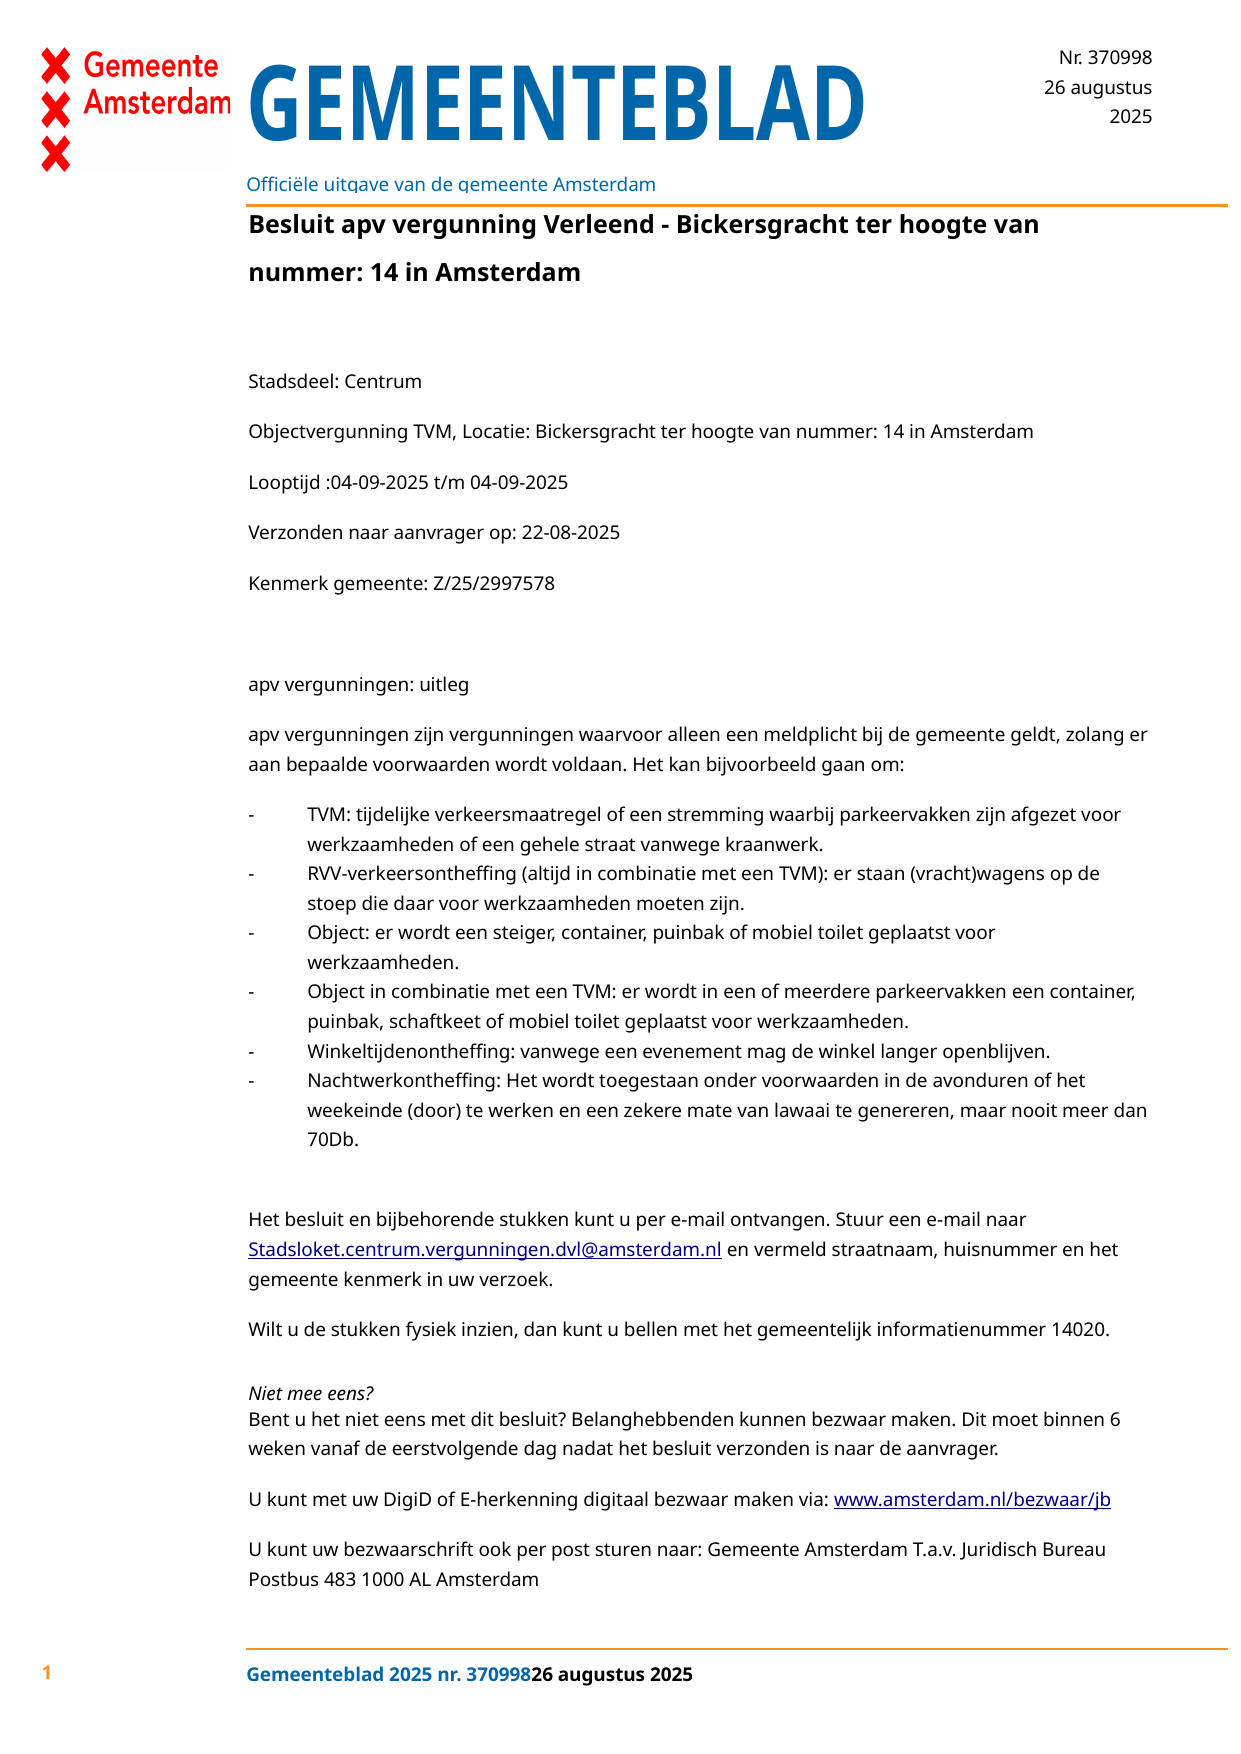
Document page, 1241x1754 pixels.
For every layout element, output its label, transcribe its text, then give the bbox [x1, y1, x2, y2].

text apv vergunningen: uitleg [248, 671, 1152, 697]
text Stadsdeel: Centrum [248, 368, 1152, 394]
text Besluit apv vergunning Verleend - Bickersgracht ter hoogte van nummer: 14 in Amsterdam [248, 207, 1152, 288]
text Het besluit en bijbehorende stukken kunt u per e-mail ontvangen. Stuur een e-mail naar Stadsloket.centrum.vergunningen.dvl@amsterdam.nl en vermeld straatnaam, huisnummer en het gemeente kenmerk in uw verzoek. [248, 1207, 1152, 1292]
list TVM: tijdelijke verkeersmaatregel of een stremming waarbij parkeervakken zijn afgezet voor werkzaamheden of een gehele straat vanwege kraanwerk. [248, 801, 1152, 857]
text Objectvergunning TVM, Locatie: Bickersgracht ter hoogte van nummer: 14 in Amsterdam [248, 419, 1152, 444]
list Winkeltijdenontheffing: vanwege een evenement mag de winkel langer openblijven. [248, 1038, 1152, 1064]
text apv vergunningen zijn vergunningen waarvoor alleen een meldplicht bij de gemeente geldt, zolang er aan bepaalde voorwaarden wordt voldaan. Het kan bijvoorbeeld gaan om: [248, 721, 1152, 777]
text Kenmerk gemeente: Z/25/2997578 [248, 570, 1152, 596]
text Looptijd :04-09-2025 t/m 04-09-2025 [248, 469, 1152, 495]
text Wilt u de stukken fysiek inzien, dan kunt u bellen met het gemeentelijk informatienummer 14020. [248, 1316, 1152, 1342]
list Object: er wordt een steiger, container, puinbak of mobiel toilet geplaatst voor werkzaamheden. [248, 919, 1152, 975]
list Nachtwerkontheffing: Het wordt toegestaan onder voorwaarden in de avonduren of het weekeinde (door) te werken en een zekere mate van lawaai te genereren, maar nooit meer dan 70Db. [248, 1067, 1152, 1152]
text U kunt met uw DigiD of E-herkenning digitaal bezwaar maken via: www.amsterdam.nl/bezwaar/jb [248, 1486, 1152, 1512]
text Verzonden naar aanvrager op: 22-08-2025 [248, 519, 1152, 545]
text U kunt uw bezwaarschrift ook per post sturen naar: Gemeente Amsterdam T.a.v. Juridisch Bureau Postbus 483 1000 AL Amsterdam [248, 1536, 1152, 1592]
text Bent u het niet eens met dit besluit? Belanghebbenden kunnen bezwaar maken. Dit moet binnen 6 weken vanaf de eerstvolgende dag nadat het besluit verzonden is naar de aanvrager. [248, 1406, 1152, 1461]
text Niet mee eens? [248, 1380, 1152, 1406]
picture [41, 47, 231, 172]
list RVV-verkeersontheffing (altijd in combinatie met een TVM): er staan (vracht)wagens op de stoep die daar voor werkzaamheden moeten zijn. [248, 860, 1152, 916]
list Object in combinatie met een TVM: er wordt in een of meerdere parkeervakken een container, puinbak, schaftkeet of mobiel toilet geplaatst voor werkzaamheden. [248, 979, 1152, 1034]
